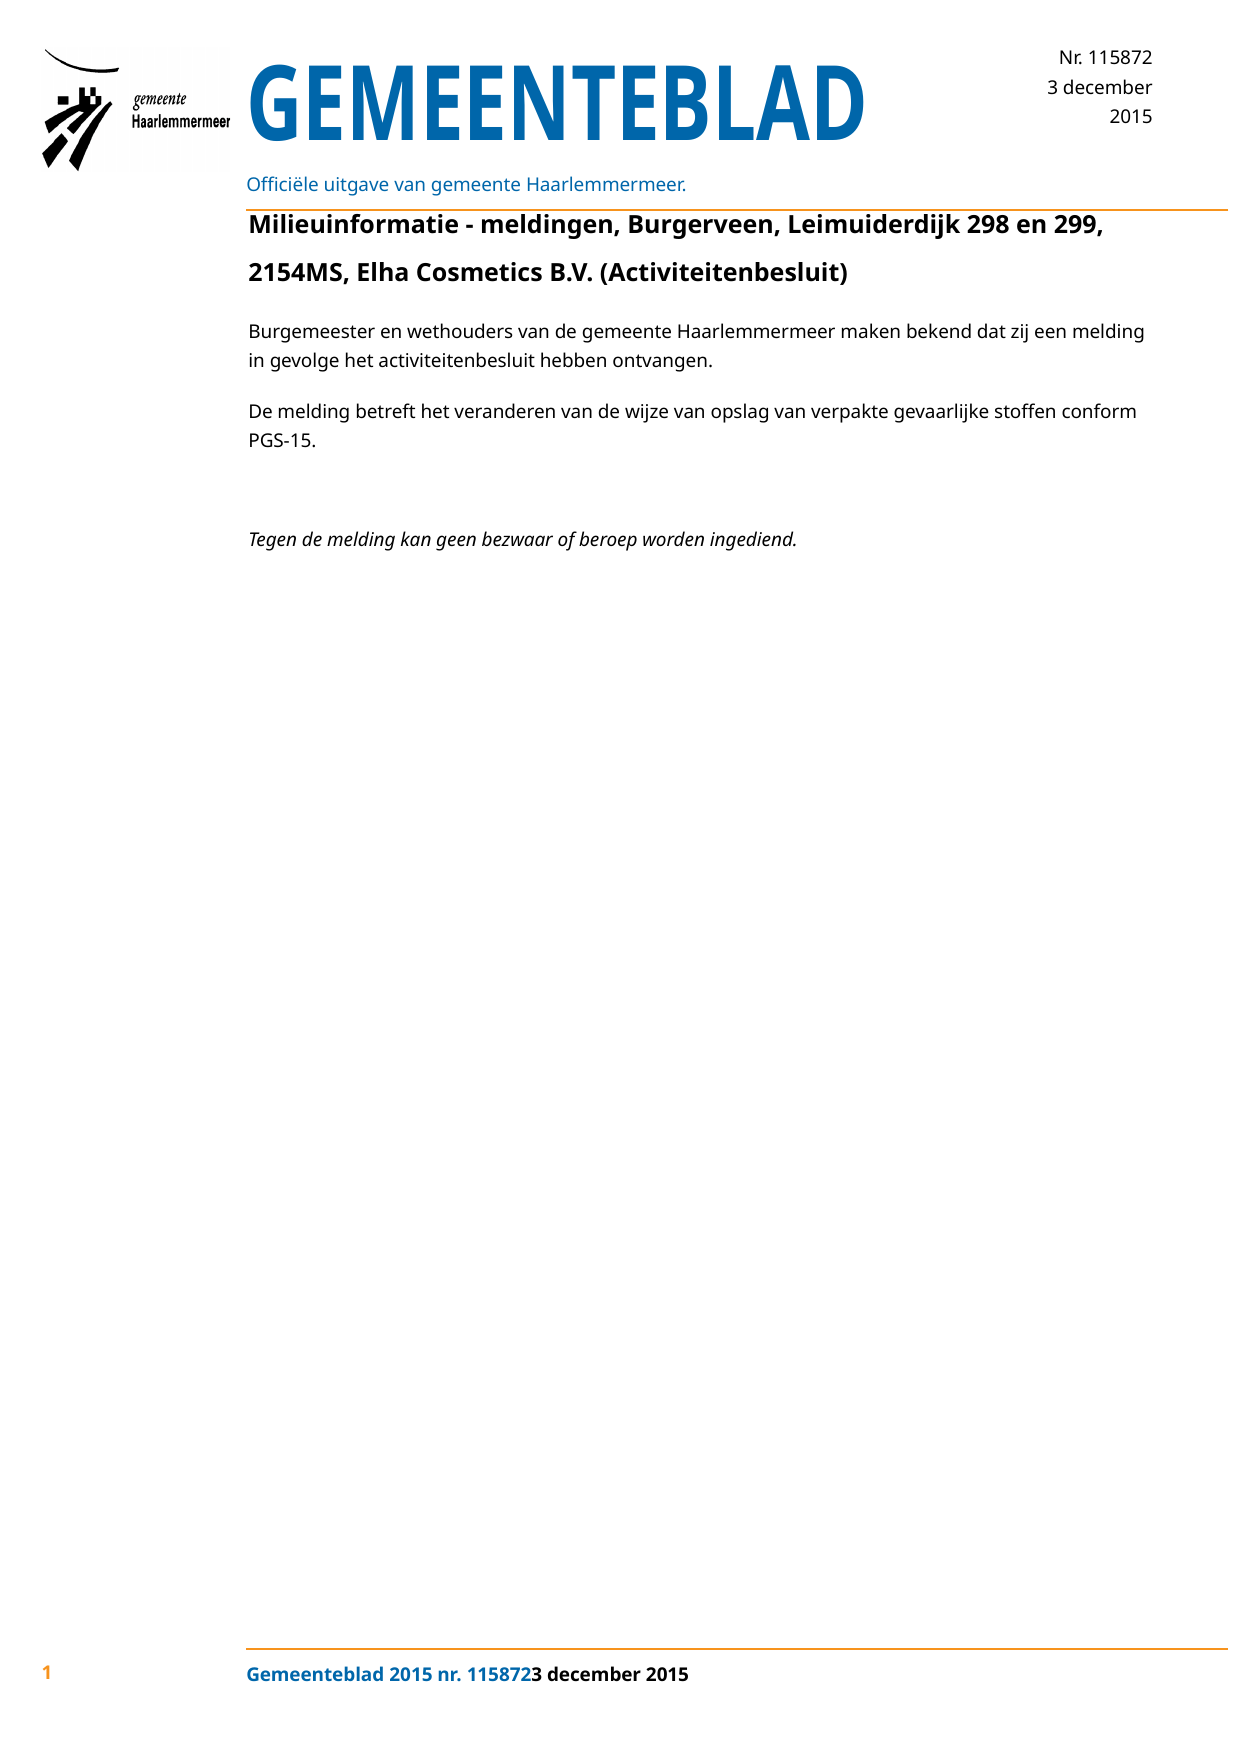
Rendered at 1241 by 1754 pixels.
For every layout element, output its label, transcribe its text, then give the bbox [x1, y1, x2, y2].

text De melding betreft het veranderen van de wijze van opslag van verpakte gevaarlijke stoffen conform PGS-15. [248, 398, 1152, 453]
text Milieuinformatie - meldingen, Burgerveen, Leimuiderdijk 298 en 299, 2154MS, Elha Cosmetics B.V. (Activiteitenbesluit) [248, 211, 1152, 288]
text Tegen de melding kan geen bezwaar of beroep worden ingediend. [248, 526, 1152, 551]
text Burgemeester en wethouders van de gemeente Haarlemmermeer maken bekend dat zij een melding in gevolge het activiteitenbesluit hebben ontvangen. [248, 318, 1152, 373]
picture [41, 47, 231, 172]
